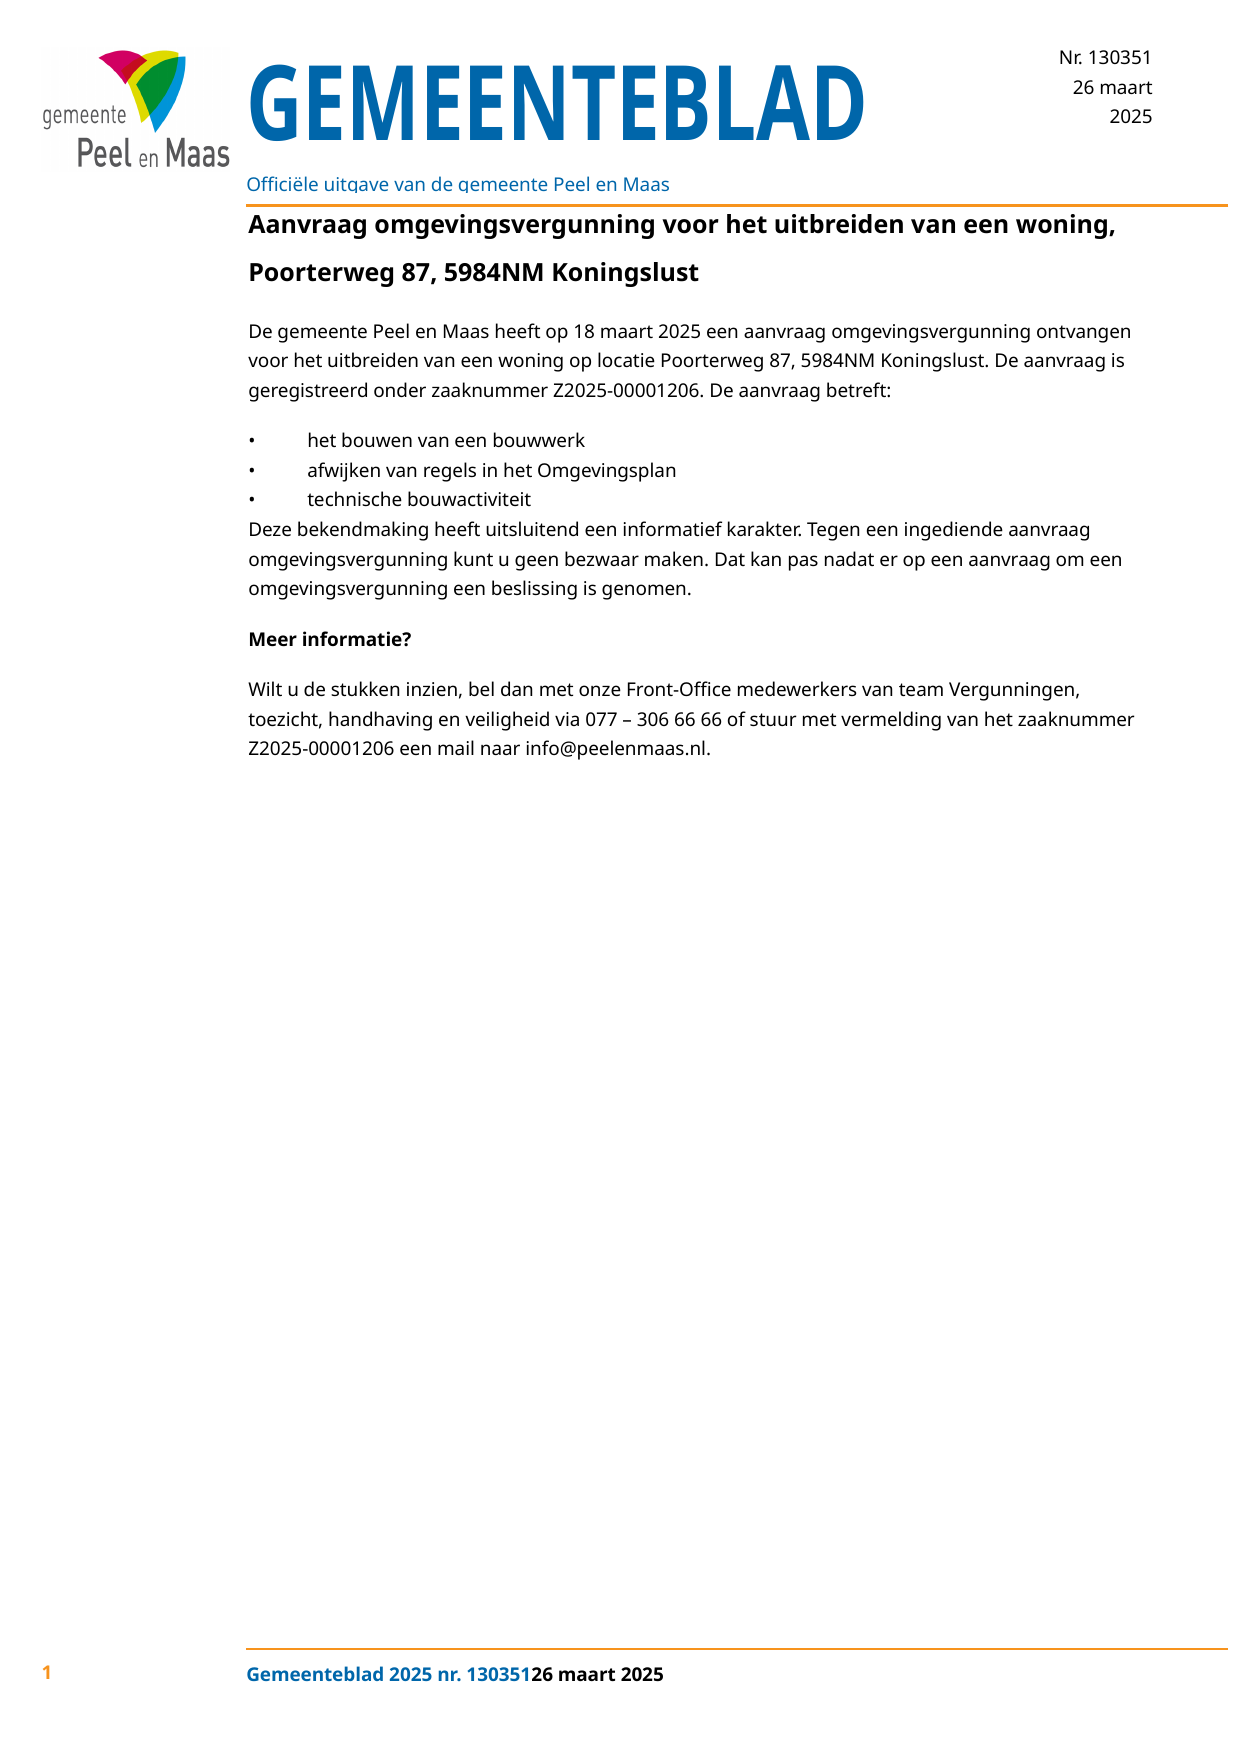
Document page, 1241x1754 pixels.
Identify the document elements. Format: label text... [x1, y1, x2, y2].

text Meer informatie? [248, 626, 1152, 652]
picture [41, 47, 231, 172]
text Deze bekendmaking heeft uitsluitend een informatief karakter. Tegen een ingediende aanvraag omgevingsvergunning kunt u geen bezwaar maken. Dat kan pas nadat er op een aanvraag om een omgevingsvergunning een beslissing is genomen. [248, 516, 1152, 601]
list technische bouwactiviteit [248, 487, 1152, 512]
list het bouwen van een bouwwerk [248, 427, 1152, 453]
text Aanvraag omgevingsvergunning voor het uitbreiden van een woning, Poorterweg 87, 5984NM Koningslust [248, 207, 1152, 288]
text De gemeente Peel en Maas heeft op 18 maart 2025 een aanvraag omgevingsvergunning ontvangen voor het uitbreiden van een woning op locatie Poorterweg 87, 5984NM Koningslust. De aanvraag is geregistreerd onder zaaknummer Z2025-00001206. De aanvraag betreft: [248, 318, 1152, 403]
list afwijken van regels in het Omgevingsplan [248, 457, 1152, 483]
text Wilt u de stukken inzien, bel dan met onze Front-Office medewerkers van team Vergunningen, toezicht, handhaving en veiligheid via 077 – 306 66 66 of stuur met vermelding van het zaaknummer Z2025-00001206 een mail naar info@peelenmaas.nl. [248, 676, 1152, 761]
